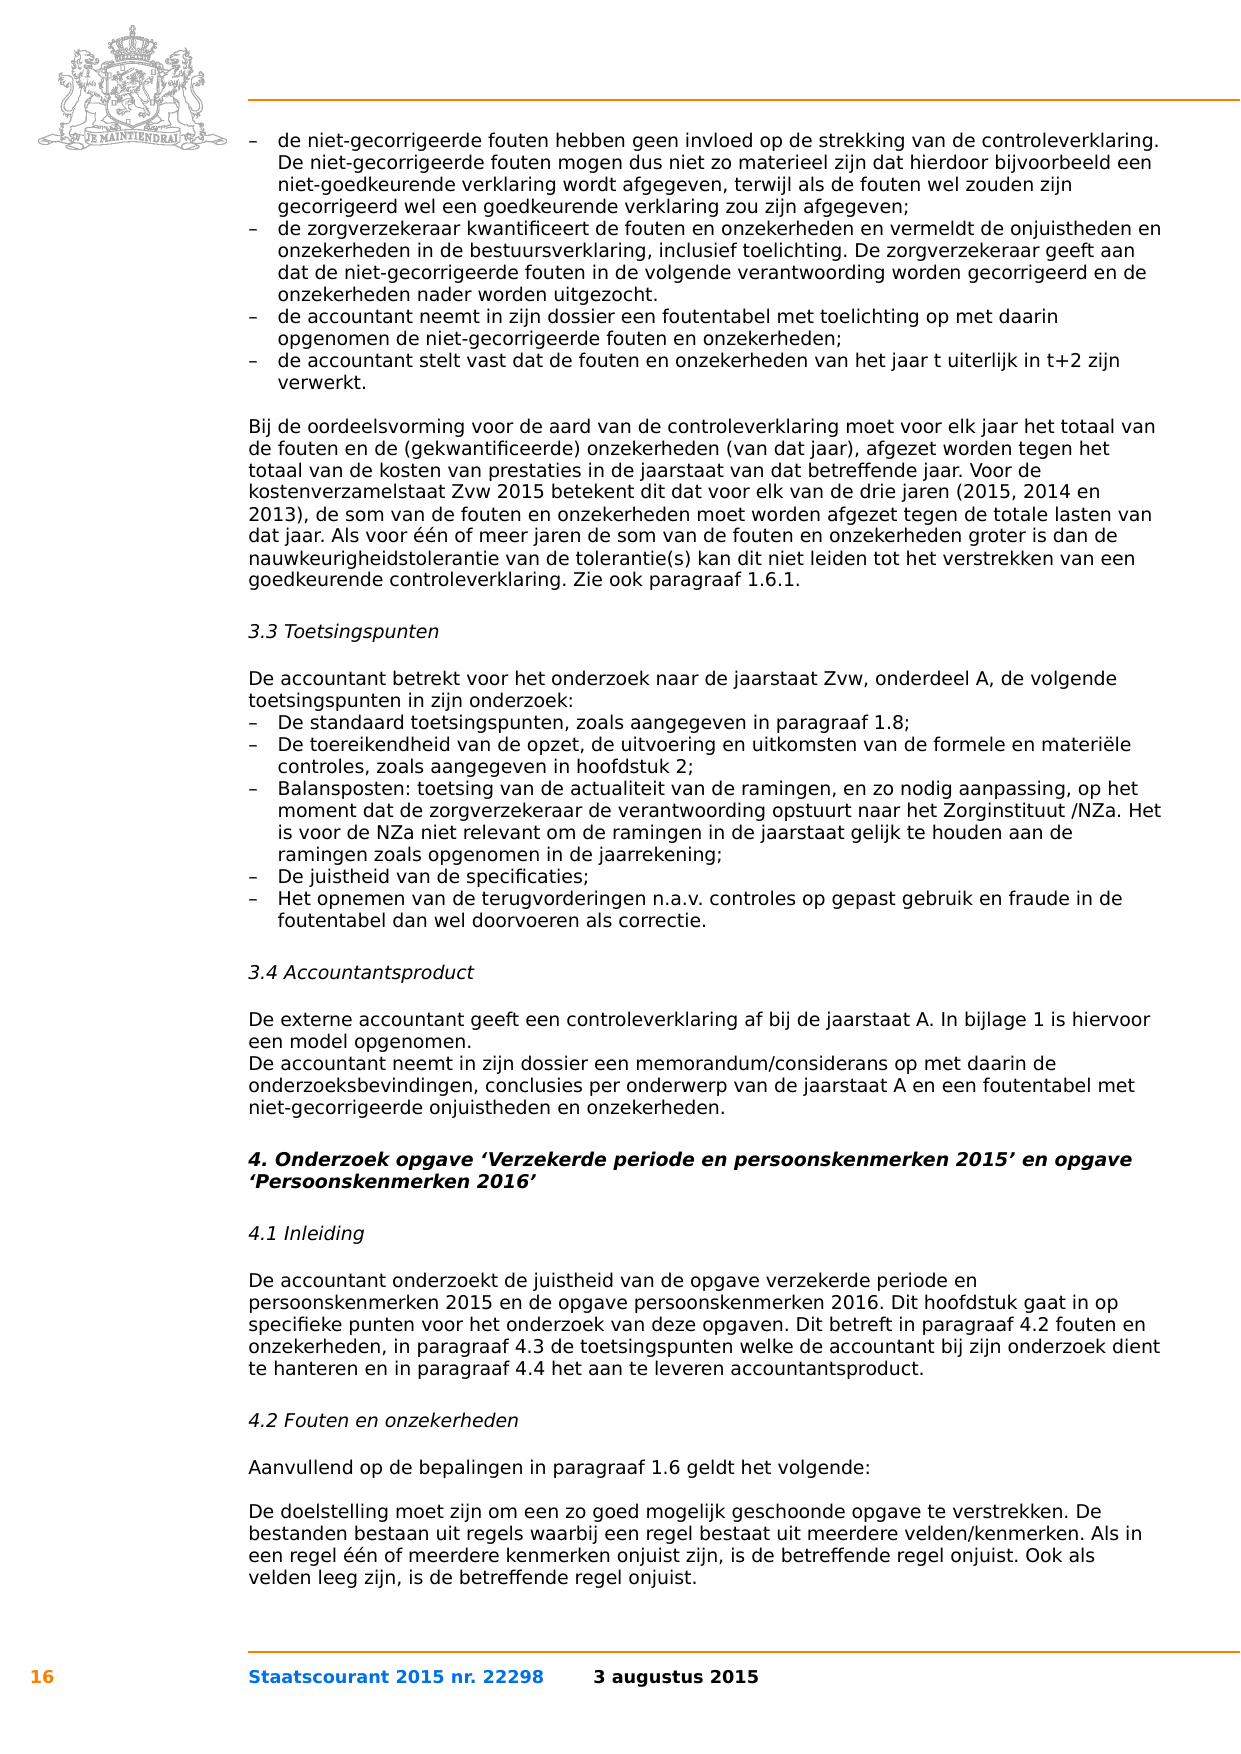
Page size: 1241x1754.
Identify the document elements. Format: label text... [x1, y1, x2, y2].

text Aanvullend op de bepalingen in paragraaf 1.6 geldt het volgende: [248, 1457, 1163, 1479]
subtitle 4. Onderzoek opgave ‘Verzekerde periode en persoonskenmerken 2015’ en opgave ‘Persoonskenmerken 2016’ [248, 1149, 1163, 1193]
text De accountant onderzoekt de juistheid van de opgave verzekerde periode en persoonskenmerken 2015 en de opgave persoonskenmerken 2016. Dit hoofdstuk gaat in op specifieke punten voor het onderzoek van deze opgaven. Dit betreft in paragraaf 4.2 fouten en onzekerheden, in paragraaf 4.3 de toetsingspunten welke de accountant bij zijn onderzoek dient te hanteren en in paragraaf 4.4 het aan te leveren accountantsproduct. [248, 1270, 1163, 1380]
text – de accountant stelt vast dat de fouten en onzekerheden van het jaar t uiterlijk in t+2 zijn verwerkt. [248, 350, 1163, 394]
picture [38, 25, 227, 150]
text – De juistheid van de specificaties; [248, 866, 1163, 888]
text De doelstelling moet zijn om een zo goed mogelijk geschoonde opgave te verstrekken. De bestanden bestaan uit regels waarbij een regel bestaat uit meerdere velden/kenmerken. Als in een regel één of meerdere kenmerken onjuist zijn, is de betreffende regel onjuist. Ook als velden leeg zijn, is de betreffende regel onjuist. [248, 1501, 1163, 1588]
subtitle 4.2 Fouten en onzekerheden [248, 1410, 1163, 1432]
text De accountant betrekt voor het onderzoek naar de jaarstaat Zvw, onderdeel A, de volgende toetsingspunten in zijn onderzoek: [248, 668, 1163, 712]
text – de niet-gecorrigeerde fouten hebben geen invloed op de strekking van de controleverklaring. De niet-gecorrigeerde fouten mogen dus niet zo materieel zijn dat hierdoor bijvoorbeeld een niet-goedkeurende verklaring wordt afgegeven, terwijl als de fouten wel zouden zijn gecorrigeerd wel een goedkeurende verklaring zou zijn afgegeven; [248, 130, 1163, 218]
text – de zorgverzekeraar kwantificeert de fouten en onzekerheden en vermeldt de onjuistheden en onzekerheden in de bestuursverklaring, inclusief toelichting. De zorgverzekeraar geeft aan dat de niet-gecorrigeerde fouten in de volgende verantwoording worden gecorrigeerd en de onzekerheden nader worden uitgezocht. [248, 218, 1163, 306]
subtitle 3.3 Toetsingspunten [248, 621, 1163, 643]
text De accountant neemt in zijn dossier een memorandum/considerans op met daarin de onderzoeksbevindingen, conclusies per onderwerp van de jaarstaat A en een foutentabel met niet-gecorrigeerde onjuistheden en onzekerheden. [248, 1053, 1163, 1119]
text – Balansposten: toetsing van de actualiteit van de ramingen, en zo nodig aanpassing, op het moment dat de zorgverzekeraar de verantwoording opstuurt naar het Zorginstituut /NZa. Het is voor de NZa niet relevant om de ramingen in de jaarstaat gelijk te houden aan de ramingen zoals opgenomen in de jaarrekening; [248, 778, 1163, 866]
text – Het opnemen van de terugvorderingen n.a.v. controles op gepast gebruik en fraude in de foutentabel dan wel doorvoeren als correctie. [248, 888, 1163, 932]
text – De standaard toetsingspunten, zoals aangegeven in paragraaf 1.8; [248, 712, 1163, 734]
subtitle 3.4 Accountantsproduct [248, 962, 1163, 984]
text De externe accountant geeft een controleverklaring af bij de jaarstaat A. In bijlage 1 is hiervoor een model opgenomen. [248, 1009, 1163, 1053]
text – De toereikendheid van de opzet, de uitvoering en uitkomsten van de formele en materiële controles, zoals aangegeven in hoofdstuk 2; [248, 734, 1163, 778]
subtitle 4.1 Inleiding [248, 1223, 1163, 1245]
text – de accountant neemt in zijn dossier een foutentabel met toelichting op met daarin opgenomen de niet-gecorrigeerde fouten en onzekerheden; [248, 306, 1163, 350]
text Bij de oordeelsvorming voor de aard van de controleverklaring moet voor elk jaar het totaal van de fouten en de (gekwantificeerde) onzekerheden (van dat jaar), afgezet worden tegen het totaal van de kosten van prestaties in de jaarstaat van dat betreffende jaar. Voor de kostenverzamelstaat Zvw 2015 betekent dit dat voor elk van de drie jaren (2015, 2014 en 2013), de som van de fouten en onzekerheden moet worden afgezet tegen de totale lasten van dat jaar. Als voor één of meer jaren de som van de fouten en onzekerheden groter is dan de nauwkeurigheidstolerantie van de tolerantie(s) kan dit niet leiden tot het verstrekken van een goedkeurende controleverklaring. Zie ook paragraaf 1.6.1. [248, 416, 1163, 591]
